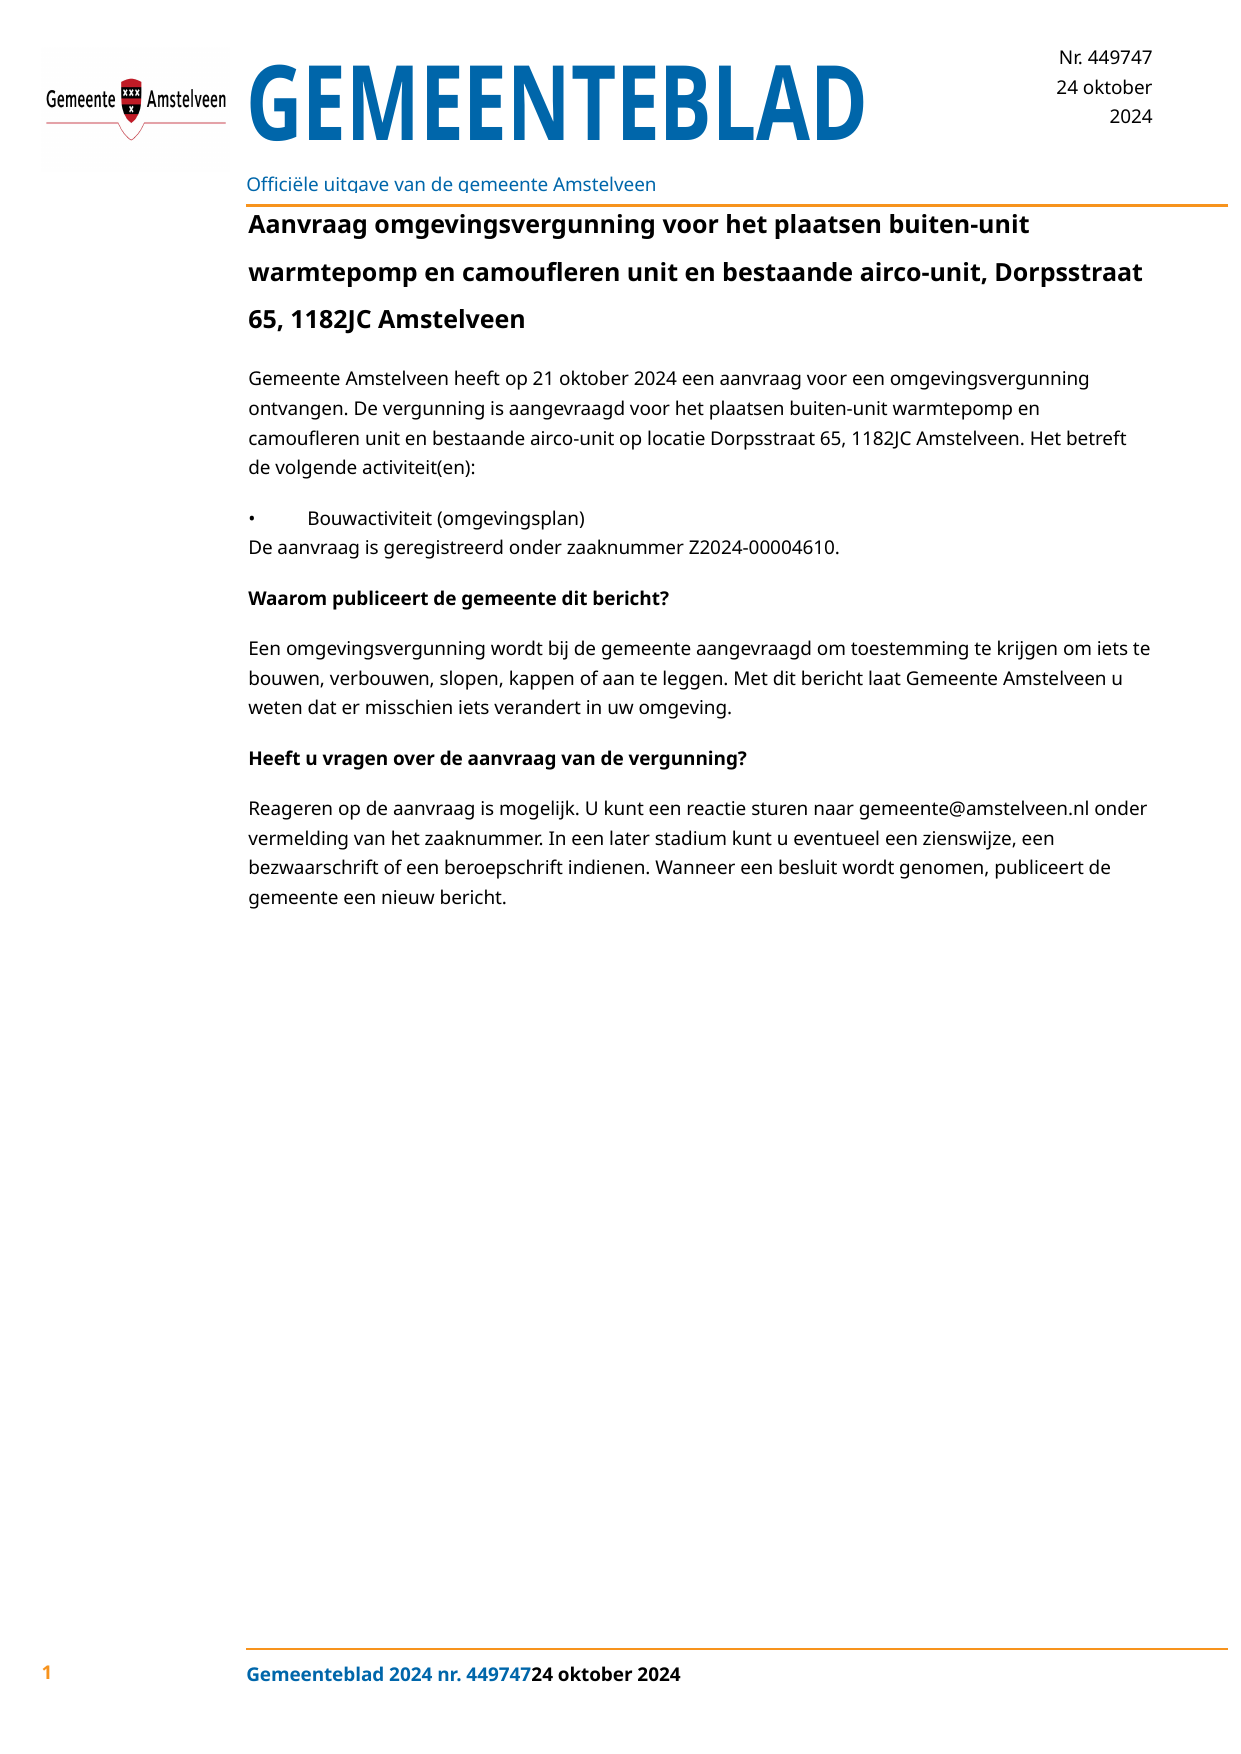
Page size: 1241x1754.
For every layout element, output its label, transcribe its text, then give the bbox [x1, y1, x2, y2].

text Een omgevingsvergunning wordt bij de gemeente aangevraagd om toestemming te krijgen om iets te bouwen, verbouwen, slopen, kappen of aan te leggen. Met dit bericht laat Gemeente Amstelveen u weten dat er misschien iets verandert in uw omgeving. [248, 635, 1152, 720]
text Waarom publiceert de gemeente dit bericht? [248, 585, 1152, 610]
text Reageren op de aanvraag is mogelijk. U kunt een reactie sturen naar gemeente@amstelveen.nl onder vermelding van het zaaknummer. In een later stadium kunt u eventueel een zienswijze, een bezwaarschrift of een beroepschrift indienen. Wanneer een besluit wordt genomen, publiceert de gemeente een nieuw bericht. [248, 795, 1152, 909]
picture [41, 47, 231, 172]
text Heeft u vragen over de aanvraag van de vergunning? [248, 745, 1152, 770]
list Bouwactiviteit (omgevingsplan) [248, 505, 1152, 530]
text Gemeente Amstelveen heeft op 21 oktober 2024 een aanvraag voor een omgevingsvergunning ontvangen. De vergunning is aangevraagd voor het plaatsen buiten-unit warmtepomp en camoufleren unit en bestaande airco-unit op locatie Dorpsstraat 65, 1182JC Amstelveen. Het betreft de volgende activiteit(en): [248, 366, 1152, 480]
text Aanvraag omgevingsvergunning voor het plaatsen buiten-unit warmtepomp en camoufleren unit en bestaande airco-unit, Dorpsstraat 65, 1182JC Amstelveen [248, 207, 1152, 336]
text De aanvraag is geregistreerd onder zaaknummer Z2024-00004610. [248, 534, 1152, 560]
